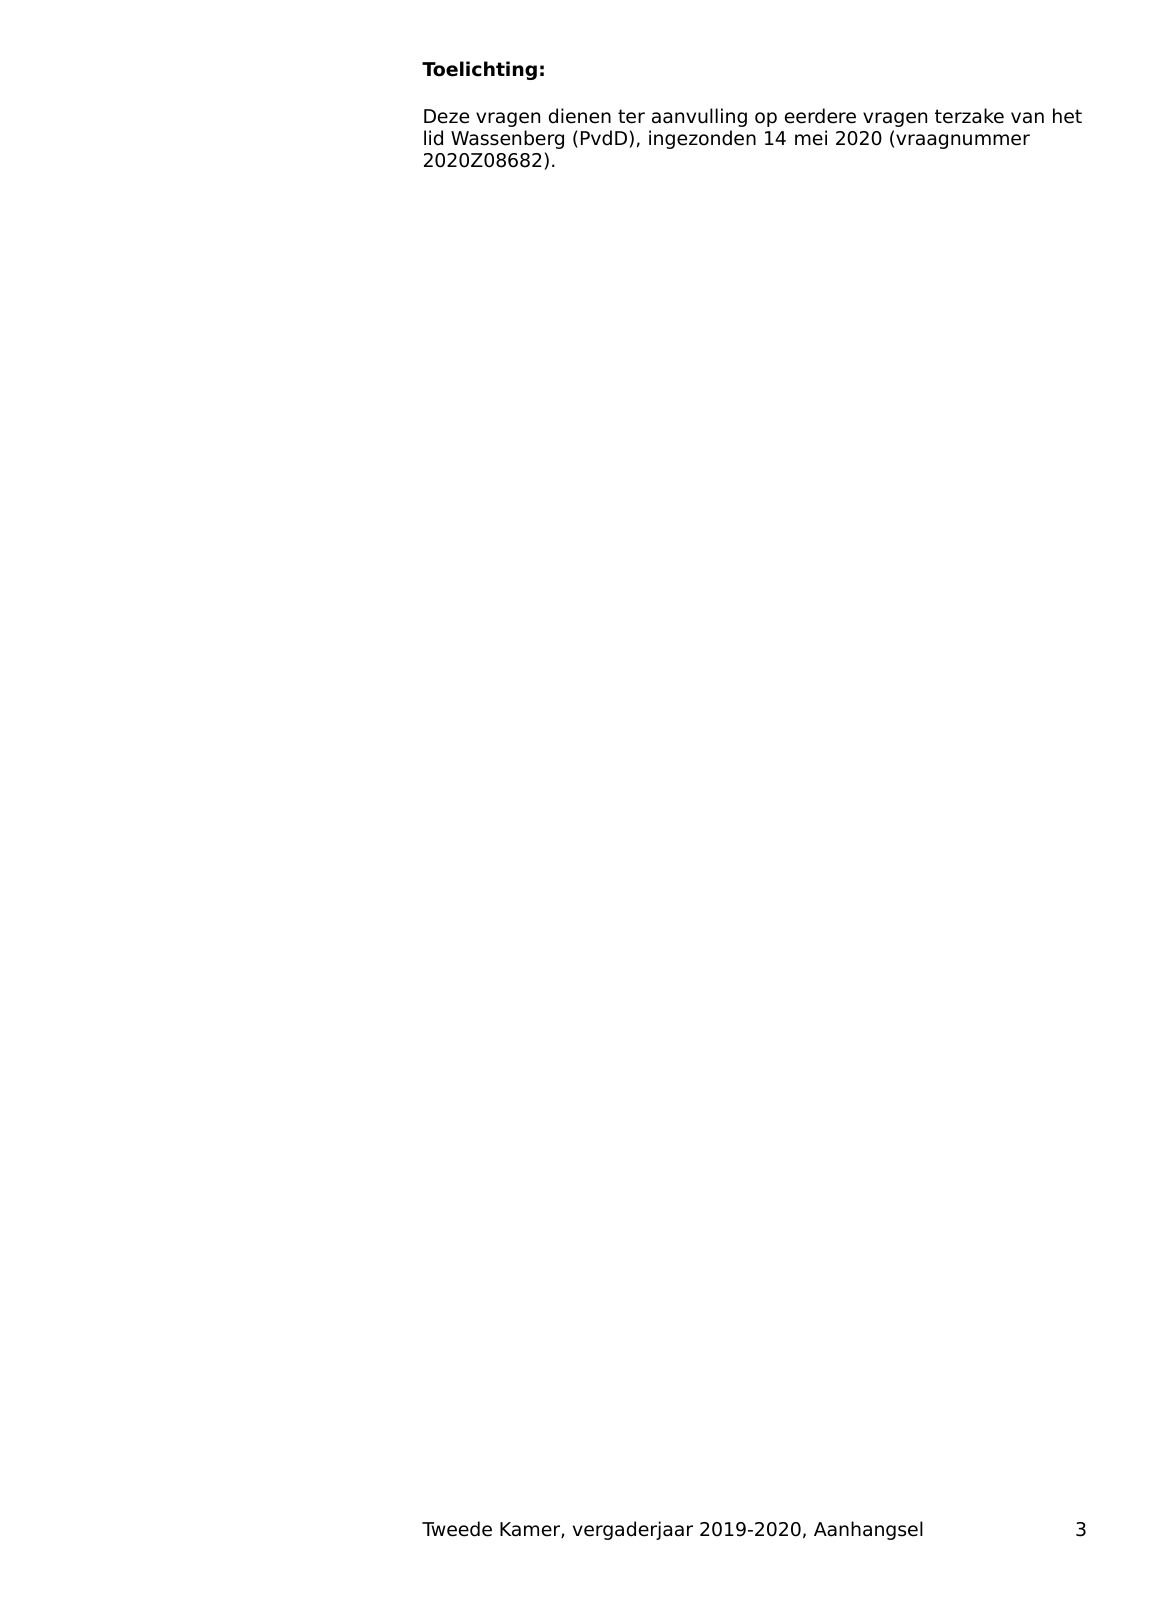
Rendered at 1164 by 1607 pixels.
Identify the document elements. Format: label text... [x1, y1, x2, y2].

subtitle Toelichting: [422, 59, 1087, 81]
text Deze vragen dienen ter aanvulling op eerdere vragen terzake van het lid Wassenberg (PvdD), ingezonden 14 mei 2020 (vraagnummer 2020Z08682). [422, 106, 1087, 172]
